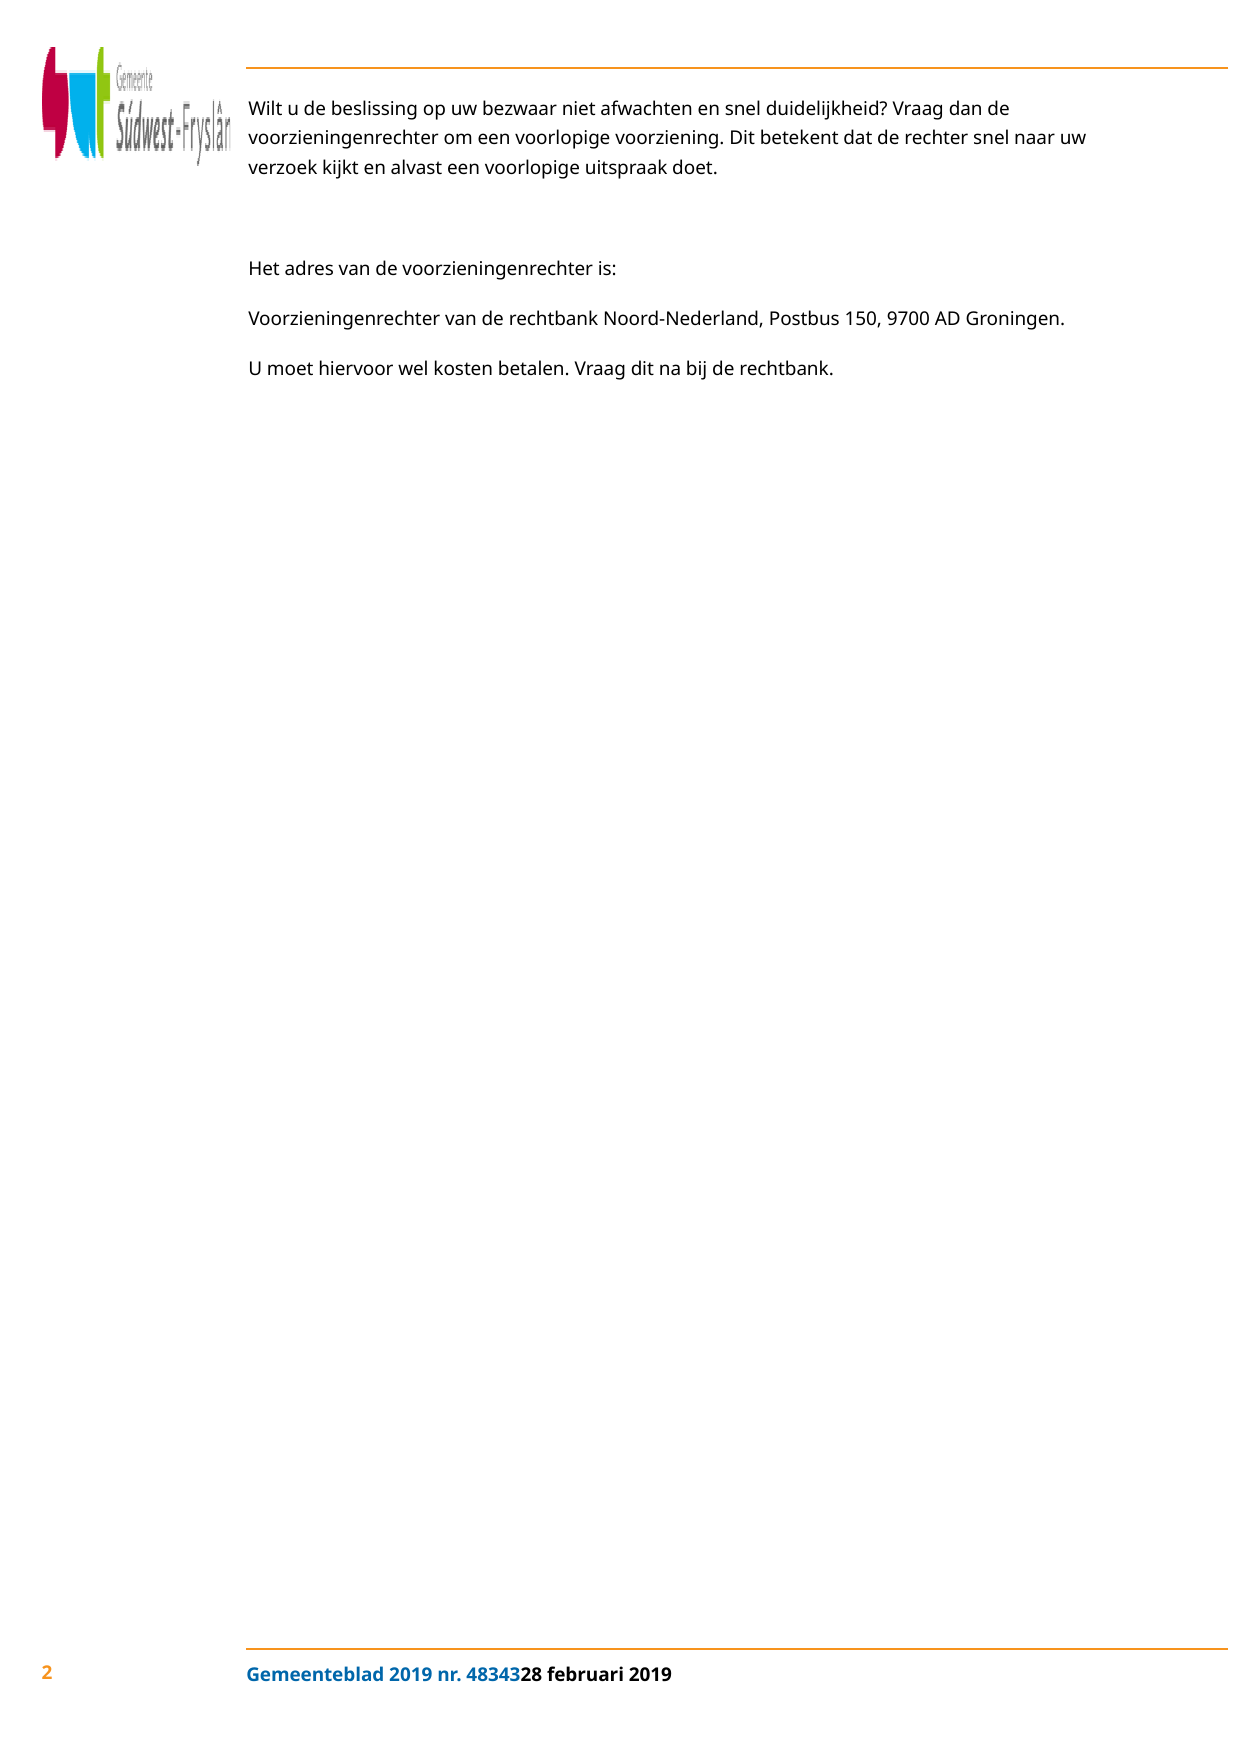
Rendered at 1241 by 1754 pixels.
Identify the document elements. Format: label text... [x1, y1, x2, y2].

text Wilt u de beslissing op uw bezwaar niet afwachten en snel duidelijkheid? Vraag dan de voorzieningenrechter om een voorlopige voorziening. Dit betekent dat de rechter snel naar uw verzoek kijkt en alvast een voorlopige uitspraak doet. [248, 95, 1152, 180]
picture [41, 47, 231, 172]
text Het adres van de voorzieningenrechter is: [248, 255, 1152, 281]
text U moet hiervoor wel kosten betalen. Vraag dit na bij de rechtbank. [248, 356, 1152, 381]
text Voorzieningenrechter van de rechtbank Noord-Nederland, Postbus 150, 9700 AD Groningen. [248, 305, 1152, 331]
